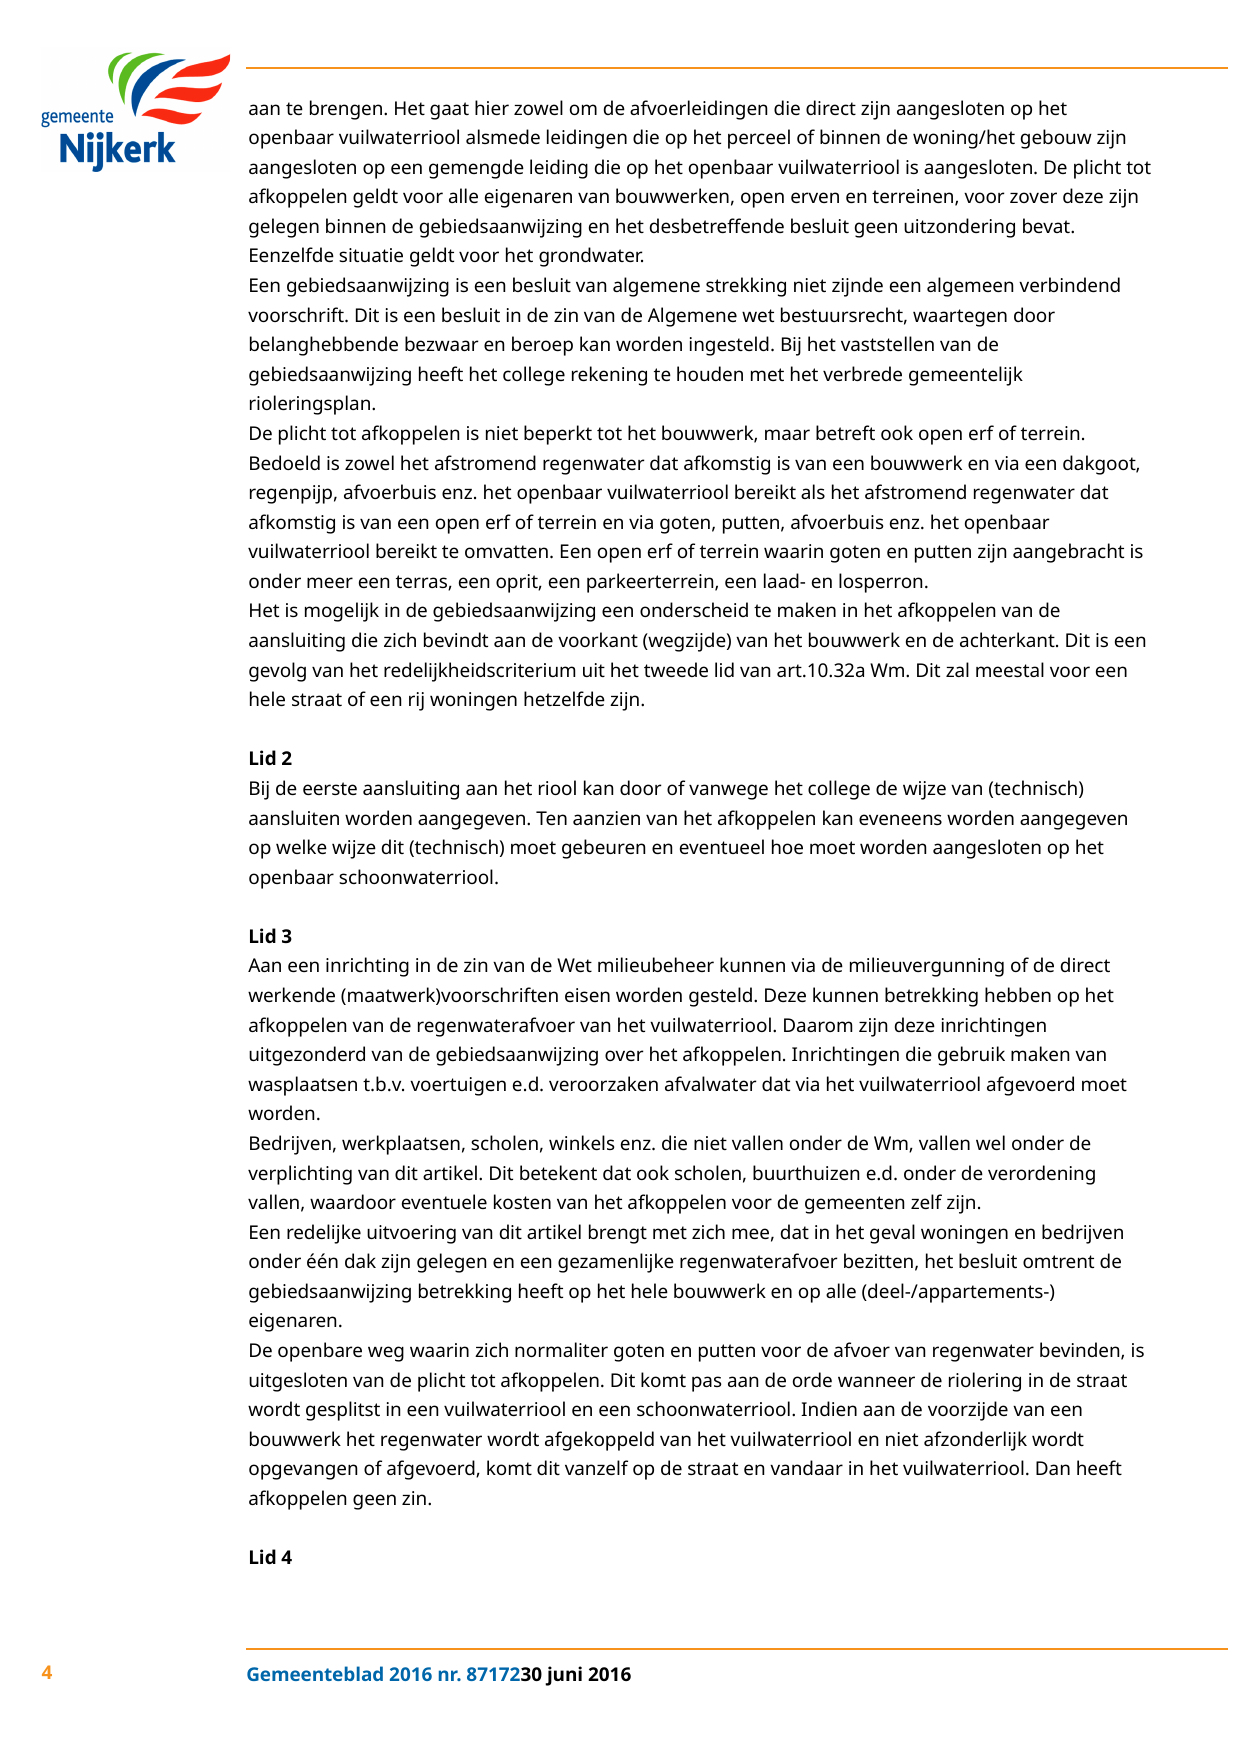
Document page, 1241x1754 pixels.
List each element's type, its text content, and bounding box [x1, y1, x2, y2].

text Het is mogelijk in de gebiedsaanwijzing een onderscheid te maken in het afkoppelen van de aansluiting die zich bevindt aan de voorkant (wegzijde) van het bouwwerk en de achterkant. Dit is een gevolg van het redelijkheidscriterium uit het tweede lid van art.10.32a Wm. Dit zal meestal voor een hele straat of een rij woningen hetzelfde zijn. [248, 598, 1152, 712]
picture [41, 47, 231, 172]
text Een gebiedsaanwijzing is een besluit van algemene strekking niet zijnde een algemeen verbindend voorschrift. Dit is een besluit in de zin van de Algemene wet bestuursrecht, waartegen door belanghebbende bezwaar en beroep kan worden ingesteld. Bij het vaststellen van de gebiedsaanwijzing heeft het college rekening te houden met het verbrede gemeentelijk rioleringsplan. [248, 272, 1152, 416]
text Lid 4 [248, 1544, 1152, 1570]
text Bedrijven, werkplaatsen, scholen, winkels enz. die niet vallen onder de Wm, vallen wel onder de verplichting van dit artikel. Dit betekent dat ook scholen, buurthuizen e.d. onder de verordening vallen, waardoor eventuele kosten van het afkoppelen voor de gemeenten zelf zijn. [248, 1130, 1152, 1215]
text aan te brengen. Het gaat hier zowel om de afvoerleidingen die direct zijn aangesloten op het openbaar vuilwaterriool alsmede leidingen die op het perceel of binnen de woning/het gebouw zijn aangesloten op een gemengde leiding die op het openbaar vuilwaterriool is aangesloten. De plicht tot afkoppelen geldt voor alle eigenaren van bouwwerken, open erven en terreinen, voor zover deze zijn gelegen binnen de gebiedsaanwijzing en het desbetreffende besluit geen uitzondering bevat. Eenzelfde situatie geldt voor het grondwater. [248, 95, 1152, 268]
text Lid 2 [248, 746, 1152, 771]
text Een redelijke uitvoering van dit artikel brengt met zich mee, dat in het geval woningen en bedrijven onder één dak zijn gelegen en een gezamenlijke regenwaterafvoer bezitten, het besluit omtrent de gebiedsaanwijzing betrekking heeft op het hele bouwwerk en op alle (deel-/appartements-) eigenaren. [248, 1219, 1152, 1333]
text Lid 3 [248, 923, 1152, 949]
text Bij de eerste aansluiting aan het riool kan door of vanwege het college de wijze van (technisch) aansluiten worden aangegeven. Ten aanzien van het afkoppelen kan eveneens worden aangegeven op welke wijze dit (technisch) moet gebeuren en eventueel hoe moet worden aangesloten op het openbaar schoonwaterriool. [248, 775, 1152, 890]
text De openbare weg waarin zich normaliter goten en putten voor de afvoer van regenwater bevinden, is uitgesloten van de plicht tot afkoppelen. Dit komt pas aan de orde wanneer de riolering in de straat wordt gesplitst in een vuilwaterriool en een schoonwaterriool. Indien aan de voorzijde van een bouwwerk het regenwater wordt afgekoppeld van het vuilwaterriool en niet afzonderlijk wordt opgevangen of afgevoerd, komt dit vanzelf op de straat en vandaar in het vuilwaterriool. Dan heeft afkoppelen geen zin. [248, 1337, 1152, 1511]
text De plicht tot afkoppelen is niet beperkt tot het bouwwerk, maar betreft ook open erf of terrein. Bedoeld is zowel het afstromend regenwater dat afkomstig is van een bouwwerk en via een dakgoot, regenpijp, afvoerbuis enz. het openbaar vuilwaterriool bereikt als het afstromend regenwater dat afkomstig is van een open erf of terrein en via goten, putten, afvoerbuis enz. het openbaar vuilwaterriool bereikt te omvatten. Een open erf of terrein waarin goten en putten zijn aangebracht is onder meer een terras, een oprit, een parkeerterrein, een laad- en losperron. [248, 420, 1152, 594]
text Aan een inrichting in de zin van de Wet milieubeheer kunnen via de milieuvergunning of de direct werkende (maatwerk)voorschriften eisen worden gesteld. Deze kunnen betrekking hebben op het afkoppelen van de regenwaterafvoer van het vuilwaterriool. Daarom zijn deze inrichtingen uitgezonderd van de gebiedsaanwijzing over het afkoppelen. Inrichtingen die gebruik maken van wasplaatsen t.b.v. voertuigen e.d. veroorzaken afvalwater dat via het vuilwaterriool afgevoerd moet worden. [248, 953, 1152, 1126]
